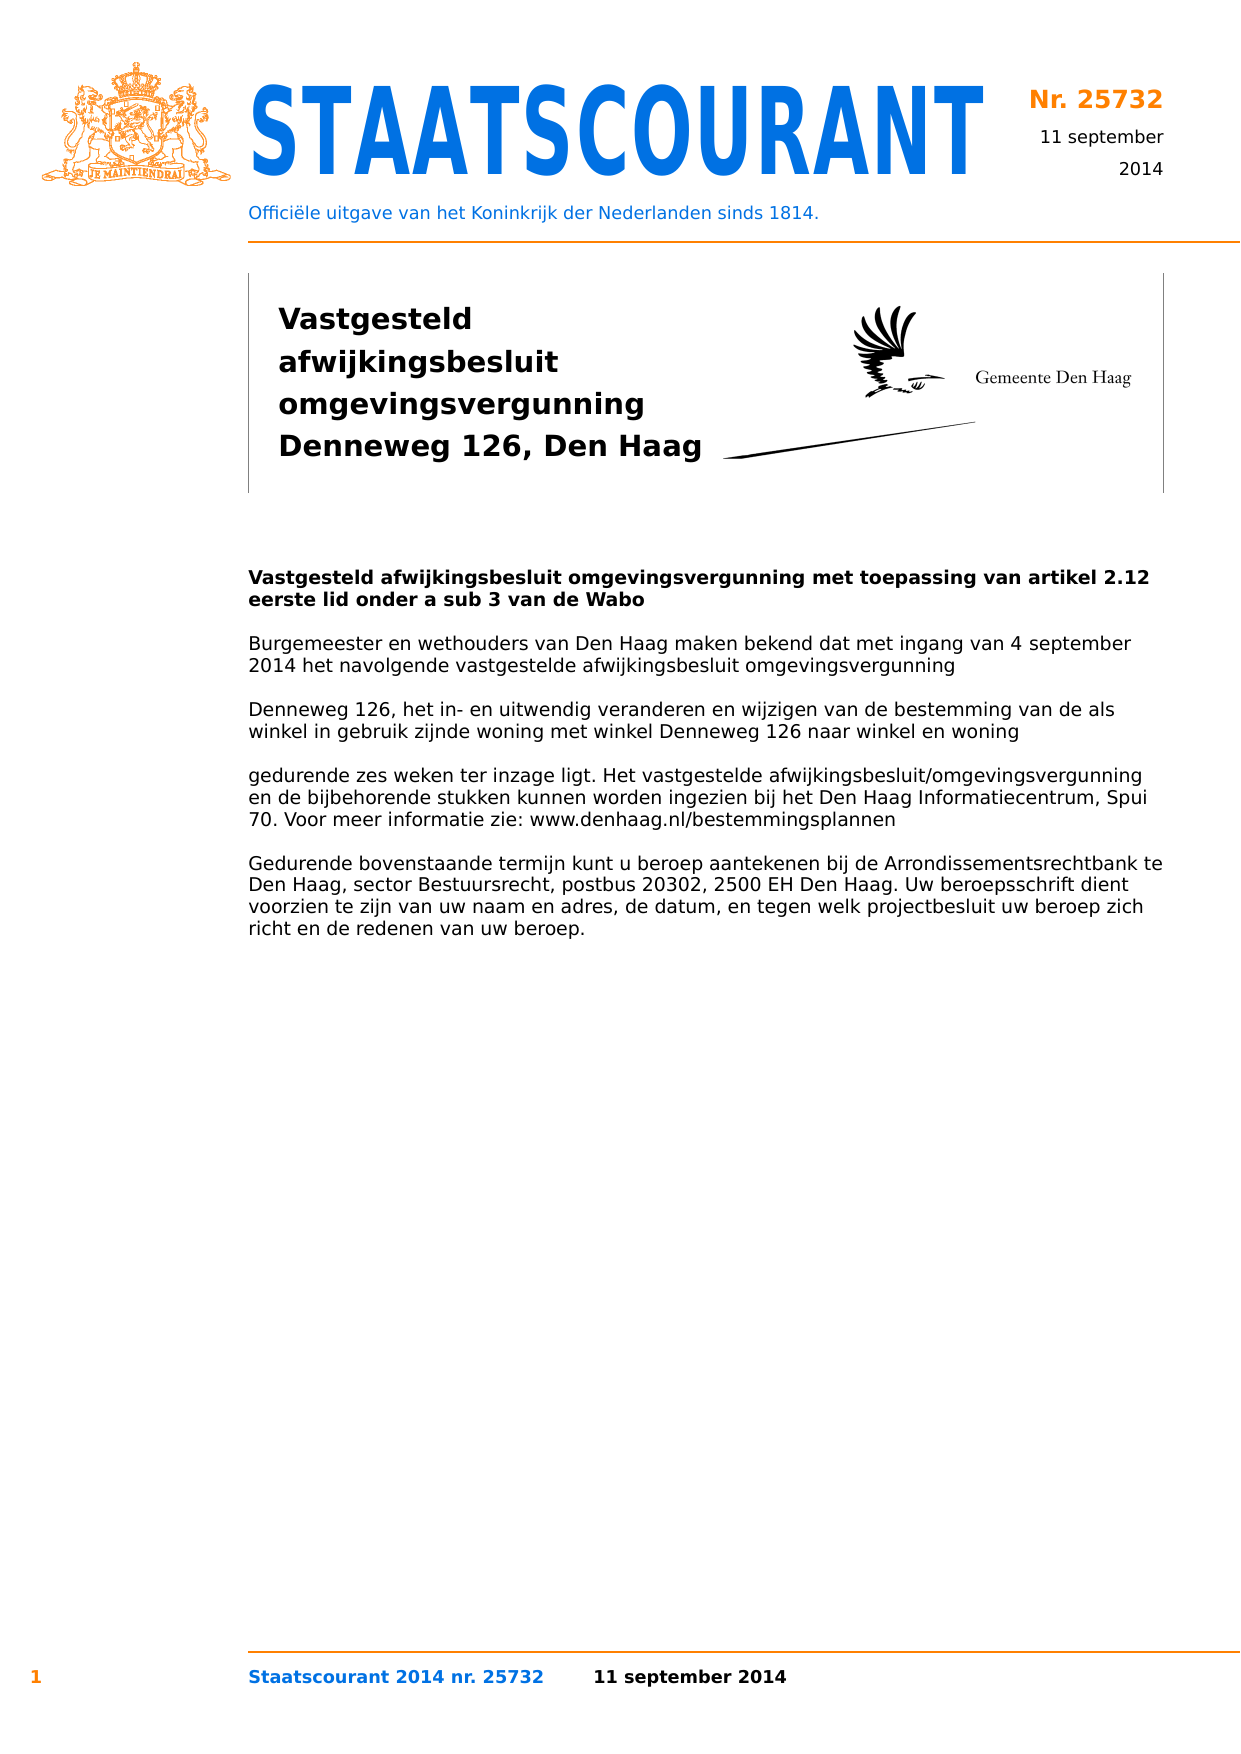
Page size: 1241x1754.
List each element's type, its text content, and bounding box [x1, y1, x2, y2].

table_cell Officiële uitgave van het Koninkrijk der Nederlanden sinds 1814. [248, 203, 1240, 241]
text Denneweg 126, het in- en uitwendig veranderen en wijzigen van de bestemming van de als winkel in gebruik zijnde woning met winkel Denneweg 126 naar winkel en woning [248, 699, 1163, 743]
text Gedurende bovenstaande termijn kunt u beroep aantekenen bij de Arrondissementsrechtbank te Den Haag, sector Bestuursrecht, postbus 20302, 2500 EH Den Haag. Uw beroepsschrift dient voorzien te zijn van uw naam en adres, de datum, en tegen welk projectbesluit uw beroep zich richt en de redenen van uw beroep. [248, 852, 1163, 940]
table_header STAATSCOURANT [248, 62, 998, 203]
text Burgemeester en wethouders van Den Haag maken bekend dat met ingang van 4 september 2014 het navolgende vastgestelde afwijkingsbesluit omgevingsvergunning [248, 633, 1163, 677]
table_cell 2014 [998, 153, 1240, 203]
picture [720, 302, 1134, 462]
table_header Nr. 25732 [998, 62, 1240, 121]
picture [41, 62, 231, 186]
table_header [25, 62, 248, 241]
table_cell 11 september [998, 121, 1240, 153]
text Vastgesteld afwijkingsbesluit omgevingsvergunning met toepassing van artikel 2.12 eerste lid onder a sub 3 van de Wabo [248, 567, 1163, 611]
text gedurende zes weken ter inzage ligt. Het vastgestelde afwijkingsbesluit/omgevingsvergunning en de bijbehorende stukken kunnen worden ingezien bij het Den Haag Informatiecentrum, Spui 70. Voor meer informatie zie: www.denhaag.nl/bestemmingsplannen [248, 764, 1163, 831]
subtitle Vastgesteld afwijkingsbesluit omgevingsvergunning Denneweg 126, Den Haag [249, 273, 1163, 493]
